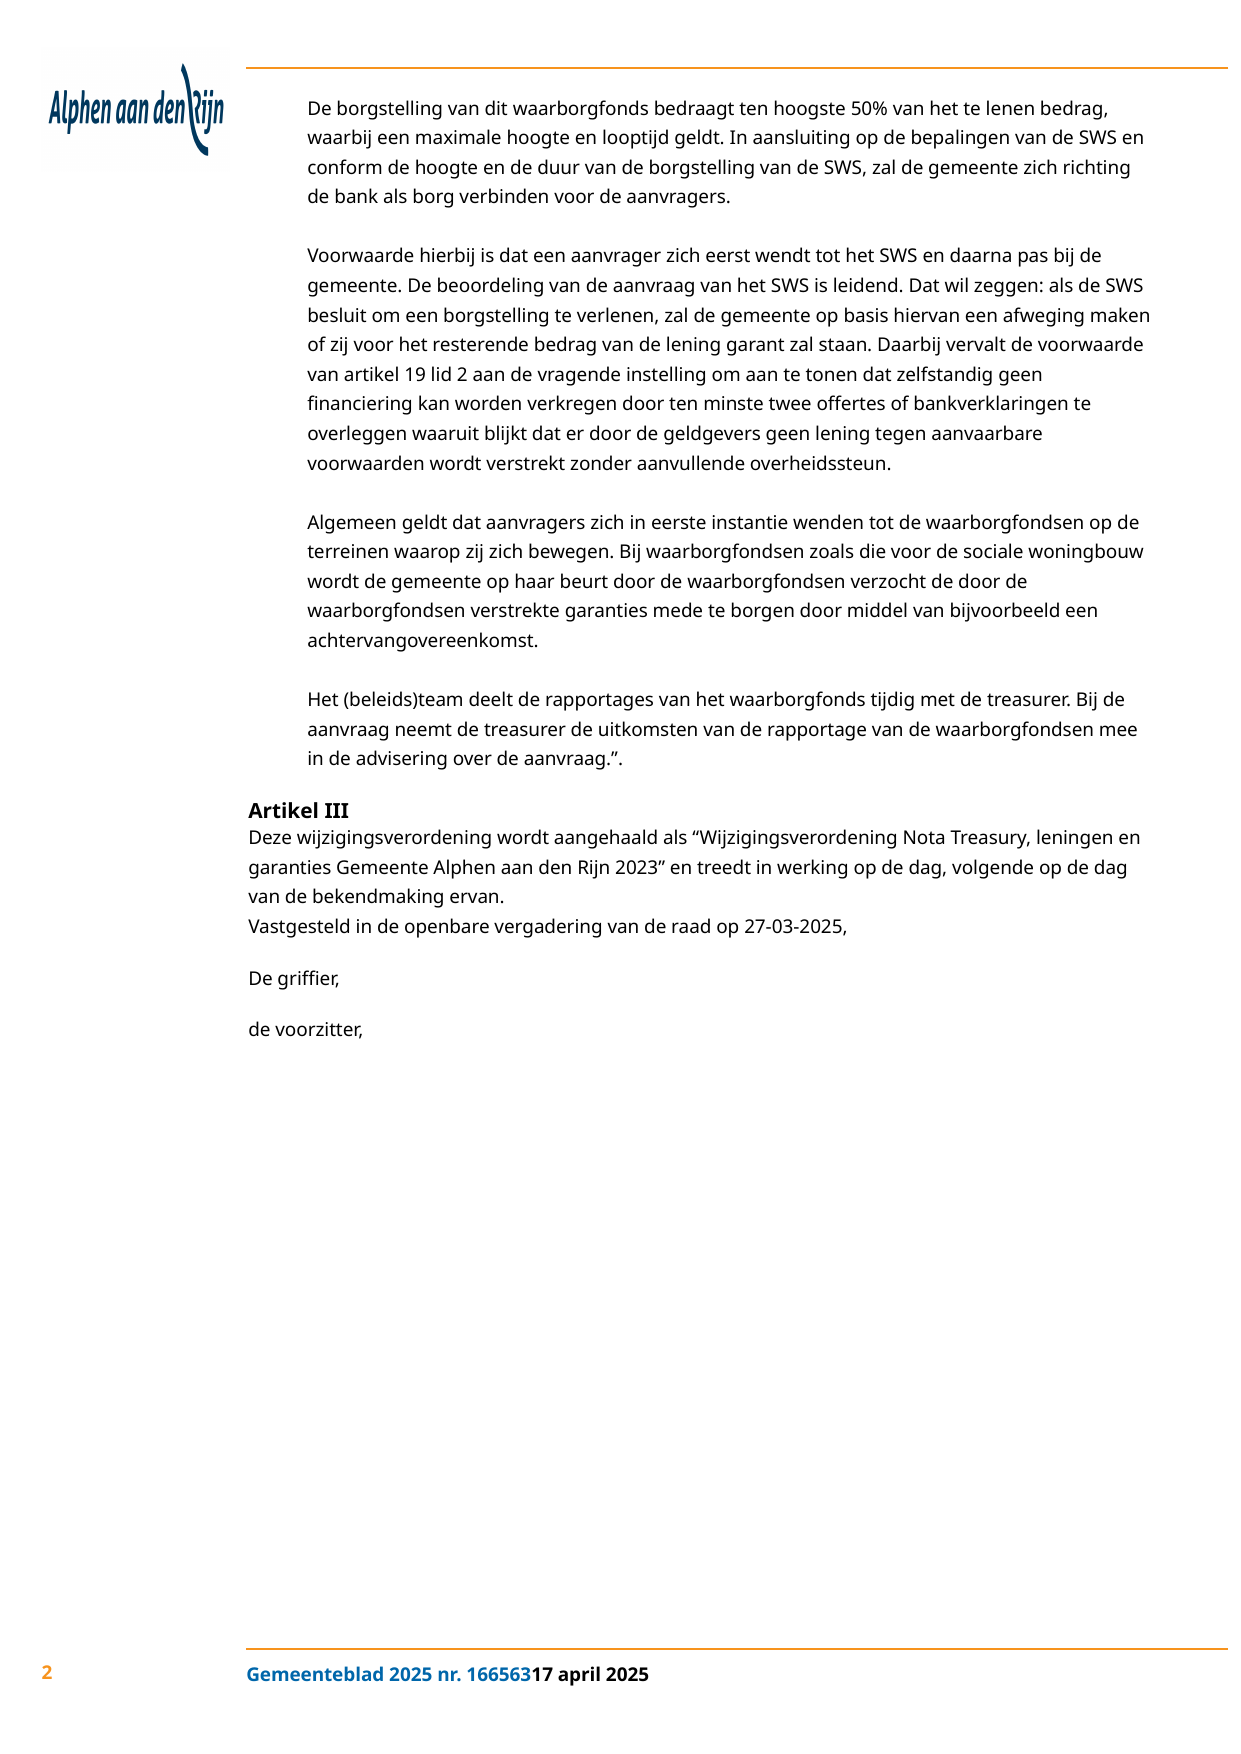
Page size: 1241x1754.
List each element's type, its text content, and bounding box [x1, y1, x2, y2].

text Deze wijzigingsverordening wordt aangehaald als “Wijzigingsverordening Nota Treasury, leningen en garanties Gemeente Alphen aan den Rijn 2023” en treedt in werking op de dag, volgende op de dag van de bekendmaking ervan. [248, 824, 1152, 909]
list Het (beleids)team deelt de rapportages van het waarborgfonds tijdig met de treasurer. Bij de aanvraag neemt de treasurer de uitkomsten van de rapportage van de waarborgfondsen mee in de advisering over de aanvraag.”. [248, 686, 1152, 771]
text Artikel III [248, 796, 1152, 824]
text De griffier, [248, 965, 1152, 990]
list De borgstelling van dit waarborgfonds bedraagt ten hoogste 50% van het te lenen bedrag, waarbij een maximale hoogte en looptijd geldt. In aansluiting op de bepalingen van de SWS en conform de hoogte en de duur van de borgstelling van de SWS, zal de gemeente zich richting de bank als borg verbinden voor de aanvragers. [248, 95, 1152, 209]
list Algemeen geldt dat aanvragers zich in eerste instantie wenden tot de waarborgfondsen op de terreinen waarop zij zich bewegen. Bij waarborgfondsen zoals die voor de sociale woningbouw wordt de gemeente op haar beurt door de waarborgfondsen verzocht de door de waarborgfondsen verstrekte garanties mede te borgen door middel van bijvoorbeeld een achtervangovereenkomst. [248, 509, 1152, 653]
list Voorwaarde hierbij is dat een aanvrager zich eerst wendt tot het SWS en daarna pas bij de gemeente. De beoordeling van de aanvraag van het SWS is leidend. Dat wil zeggen: als de SWS besluit om een borgstelling te verlenen, zal de gemeente op basis hiervan een afweging maken of zij voor het resterende bedrag van de lening garant zal staan. Daarbij vervalt de voorwaarde van artikel 19 lid 2 aan de vragende instelling om aan te tonen dat zelfstandig geen financiering kan worden verkregen door ten minste twee offertes of bankverklaringen te overleggen waaruit blijkt dat er door de geldgevers geen lening tegen aanvaarbare voorwaarden wordt verstrekt zonder aanvullende overheidssteun. [248, 243, 1152, 476]
text de voorzitter, [248, 1016, 1152, 1042]
picture [41, 47, 231, 172]
text Vastgesteld in de openbare vergadering van de raad op 27-03-2025, [248, 913, 1152, 939]
